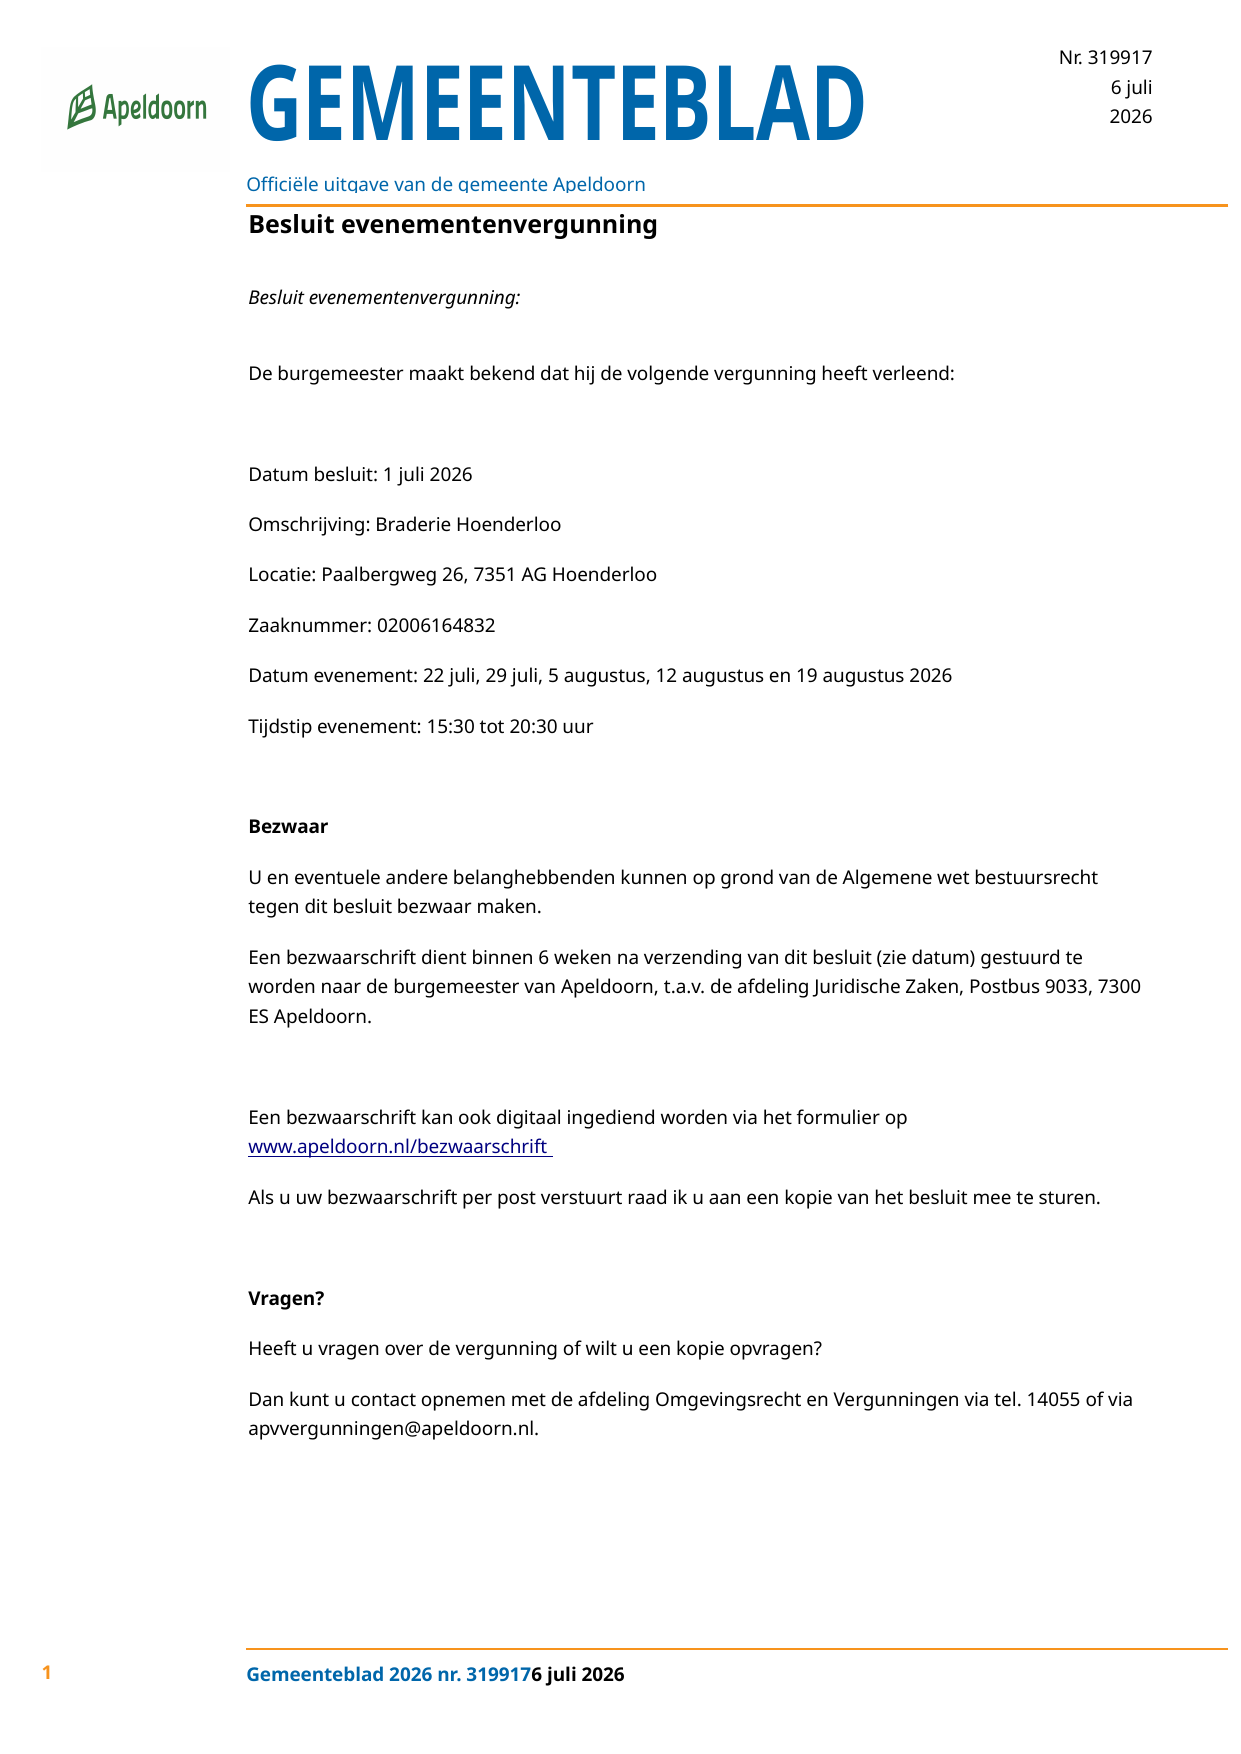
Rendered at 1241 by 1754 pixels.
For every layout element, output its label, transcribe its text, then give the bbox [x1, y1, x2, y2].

text Datum besluit: 1 juli 2026 [248, 461, 1152, 487]
text Vragen? [248, 1285, 1152, 1311]
text Een bezwaarschrift dient binnen 6 weken na verzending van dit besluit (zie datum) gestuurd te worden naar de burgemeester van Apeldoorn, t.a.v. de afdeling Juridische Zaken, Postbus 9033, 7300 ES Apeldoorn. [248, 944, 1152, 1029]
text U en eventuele andere belanghebbenden kunnen op grond van de Algemene wet bestuursrecht tegen dit besluit bezwaar maken. [248, 864, 1152, 919]
text Zaaknummer: 02006164832 [248, 612, 1152, 638]
text Omschrijving: Braderie Hoenderloo [248, 511, 1152, 537]
text Locatie: Paalbergweg 26, 7351 AG Hoenderloo [248, 562, 1152, 587]
text Een bezwaarschrift kan ook digitaal ingediend worden via het formulier op www.apeldoorn.nl/bezwaarschrift [248, 1104, 1152, 1159]
text Bezwaar [248, 814, 1152, 839]
text Besluit evenementenvergunning: [248, 284, 1152, 309]
picture [41, 47, 231, 172]
text De burgemeester maakt bekend dat hij de volgende vergunning heeft verleend: [248, 360, 1152, 386]
text Besluit evenementenvergunning [248, 207, 1152, 241]
text Tijdstip evenement: 15:30 tot 20:30 uur [248, 713, 1152, 739]
text Datum evenement: 22 juli, 29 juli, 5 augustus, 12 augustus en 19 augustus 2026 [248, 662, 1152, 688]
text Dan kunt u contact opnemen met de afdeling Omgevingsrecht en Vergunningen via tel. 14055 of via apvvergunningen@apeldoorn.nl. [248, 1386, 1152, 1441]
text Heeft u vragen over de vergunning of wilt u een kopie opvragen? [248, 1335, 1152, 1361]
text Als u uw bezwaarschrift per post verstuurt raad ik u aan een kopie van het besluit mee te sturen. [248, 1184, 1152, 1210]
